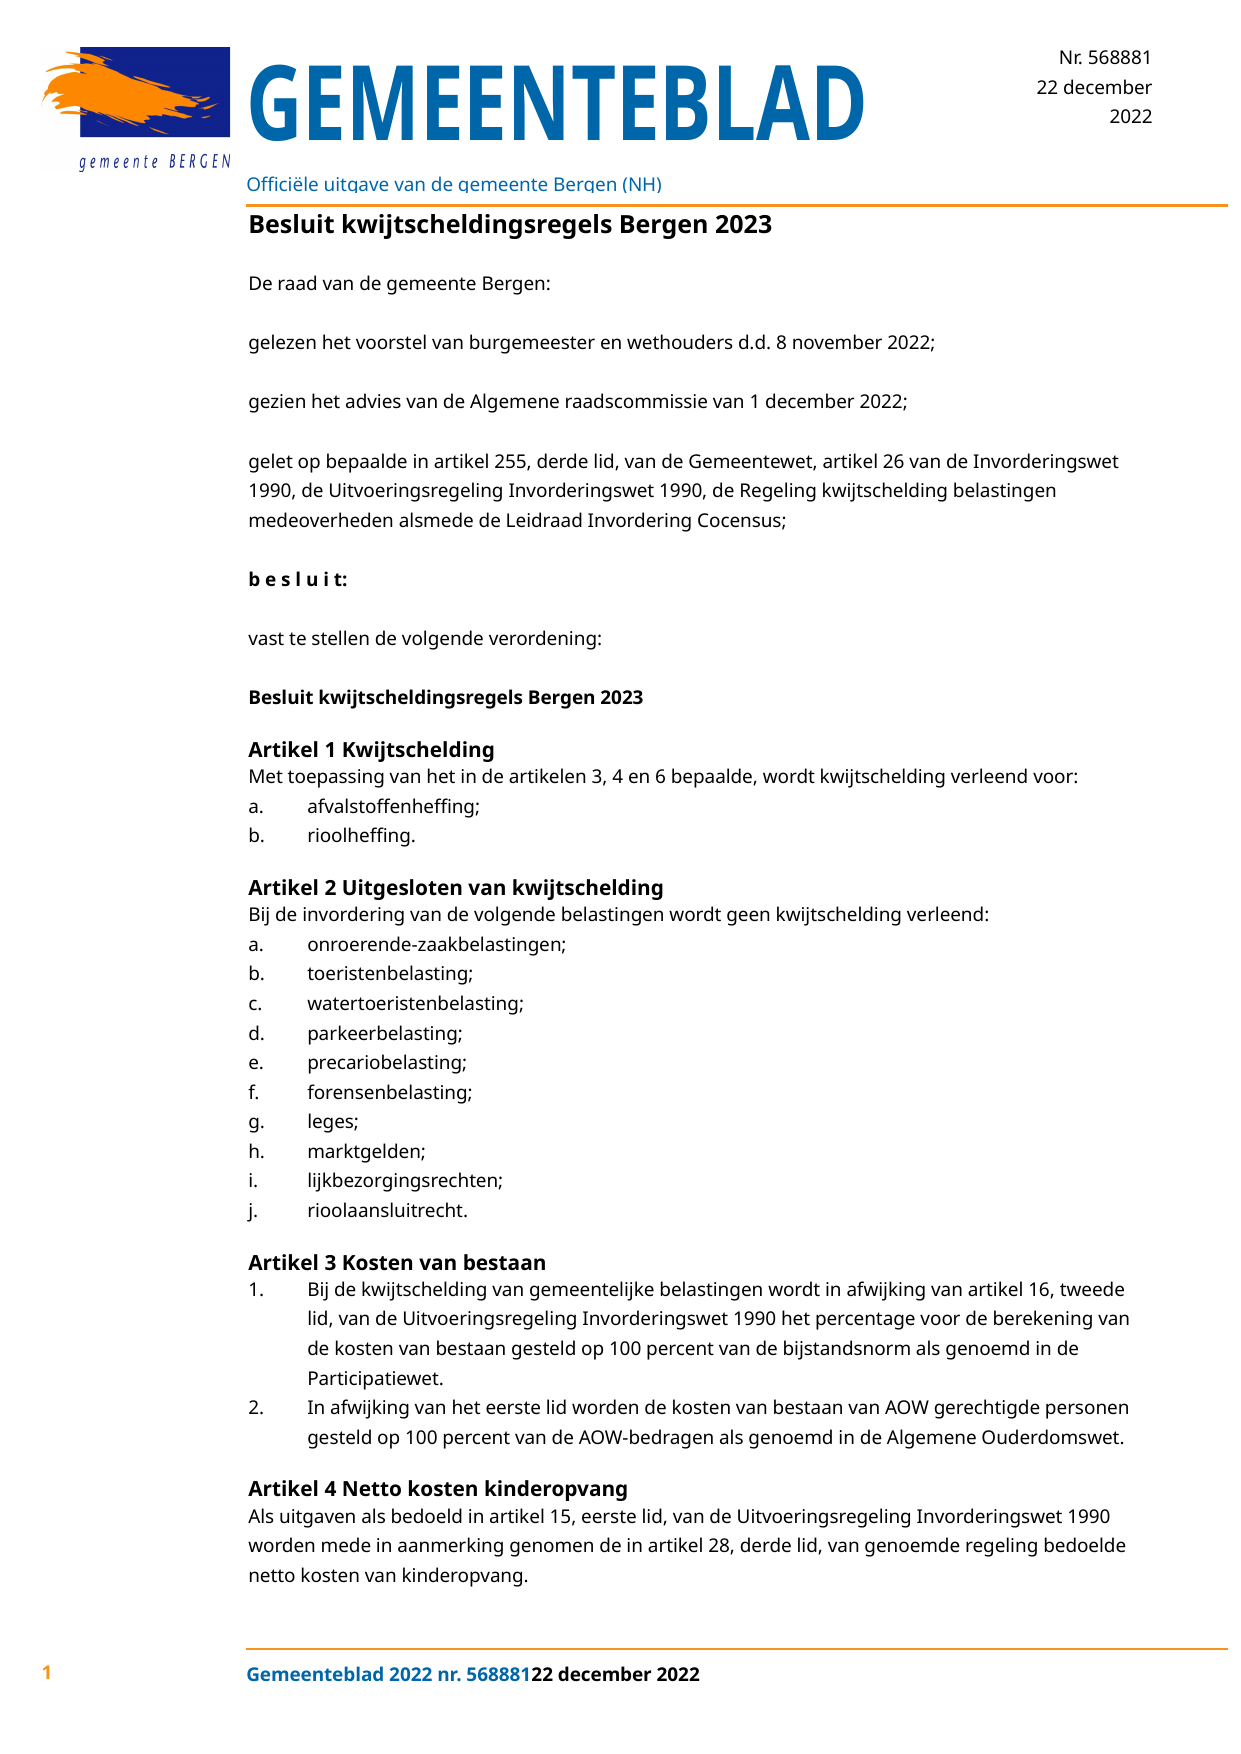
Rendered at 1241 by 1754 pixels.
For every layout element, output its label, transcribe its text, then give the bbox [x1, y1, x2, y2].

list rioolaansluitrecht. [248, 1197, 1152, 1223]
list watertoeristenbelasting; [248, 990, 1152, 1016]
text Artikel 2 Uitgesloten van kwijtschelding [248, 873, 1152, 901]
text Bij de invordering van de volgende belastingen wordt geen kwijtschelding verleend: [248, 901, 1152, 927]
text vast te stellen de volgende verordening: [248, 625, 1152, 651]
text b e s l u i t: [248, 566, 1152, 592]
list precariobelasting; [248, 1049, 1152, 1075]
text Artikel 3 Kosten van bestaan [248, 1248, 1152, 1276]
text gelezen het voorstel van burgemeester en wethouders d.d. 8 november 2022; [248, 329, 1152, 355]
list toeristenbelasting; [248, 961, 1152, 986]
text Besluit kwijtscheldingsregels Bergen 2023 [248, 684, 1152, 710]
text Besluit kwijtscheldingsregels Bergen 2023 [248, 207, 1152, 241]
picture [41, 47, 231, 172]
list afvalstoffenheffing; [248, 793, 1152, 819]
list lijkbezorgingsrechten; [248, 1168, 1152, 1193]
text Artikel 1 Kwijtschelding [248, 735, 1152, 763]
text Als uitgaven als bedoeld in artikel 15, eerste lid, van de Uitvoeringsregeling Invorderingswet 1990 worden mede in aanmerking genomen de in artikel 28, derde lid, van genoemde regeling bedoelde netto kosten van kinderopvang. [248, 1503, 1152, 1588]
text gezien het advies van de Algemene raadscommissie van 1 december 2022; [248, 389, 1152, 414]
list parkeerbelasting; [248, 1020, 1152, 1045]
list leges; [248, 1108, 1152, 1134]
list onroerende-zaakbelastingen; [248, 931, 1152, 957]
list Bij de kwijtschelding van gemeentelijke belastingen wordt in afwijking van artikel 16, tweede lid, van de Uitvoeringsregeling Invorderingswet 1990 het percentage voor de berekening van de kosten van bestaan gesteld op 100 percent van de bijstandsnorm als genoemd in de Participatiewet. [248, 1276, 1152, 1391]
list In afwijking van het eerste lid worden de kosten van bestaan van AOW gerechtigde personen gesteld op 100 percent van de AOW-bedragen als genoemd in de Algemene Ouderdomswet. [248, 1394, 1152, 1450]
list marktgelden; [248, 1138, 1152, 1164]
text Met toepassing van het in de artikelen 3, 4 en 6 bepaalde, wordt kwijtschelding verleend voor: [248, 763, 1152, 789]
text Artikel 4 Netto kosten kinderopvang [248, 1474, 1152, 1503]
text gelet op bepaalde in artikel 255, derde lid, van de Gemeentewet, artikel 26 van de Invorderingswet 1990, de Uitvoeringsregeling Invorderingswet 1990, de Regeling kwijtschelding belastingen medeoverheden alsmede de Leidraad Invordering Cocensus; [248, 448, 1152, 533]
list rioolheffing. [248, 822, 1152, 848]
list forensenbelasting; [248, 1079, 1152, 1104]
text De raad van de gemeente Bergen: [248, 270, 1152, 296]
